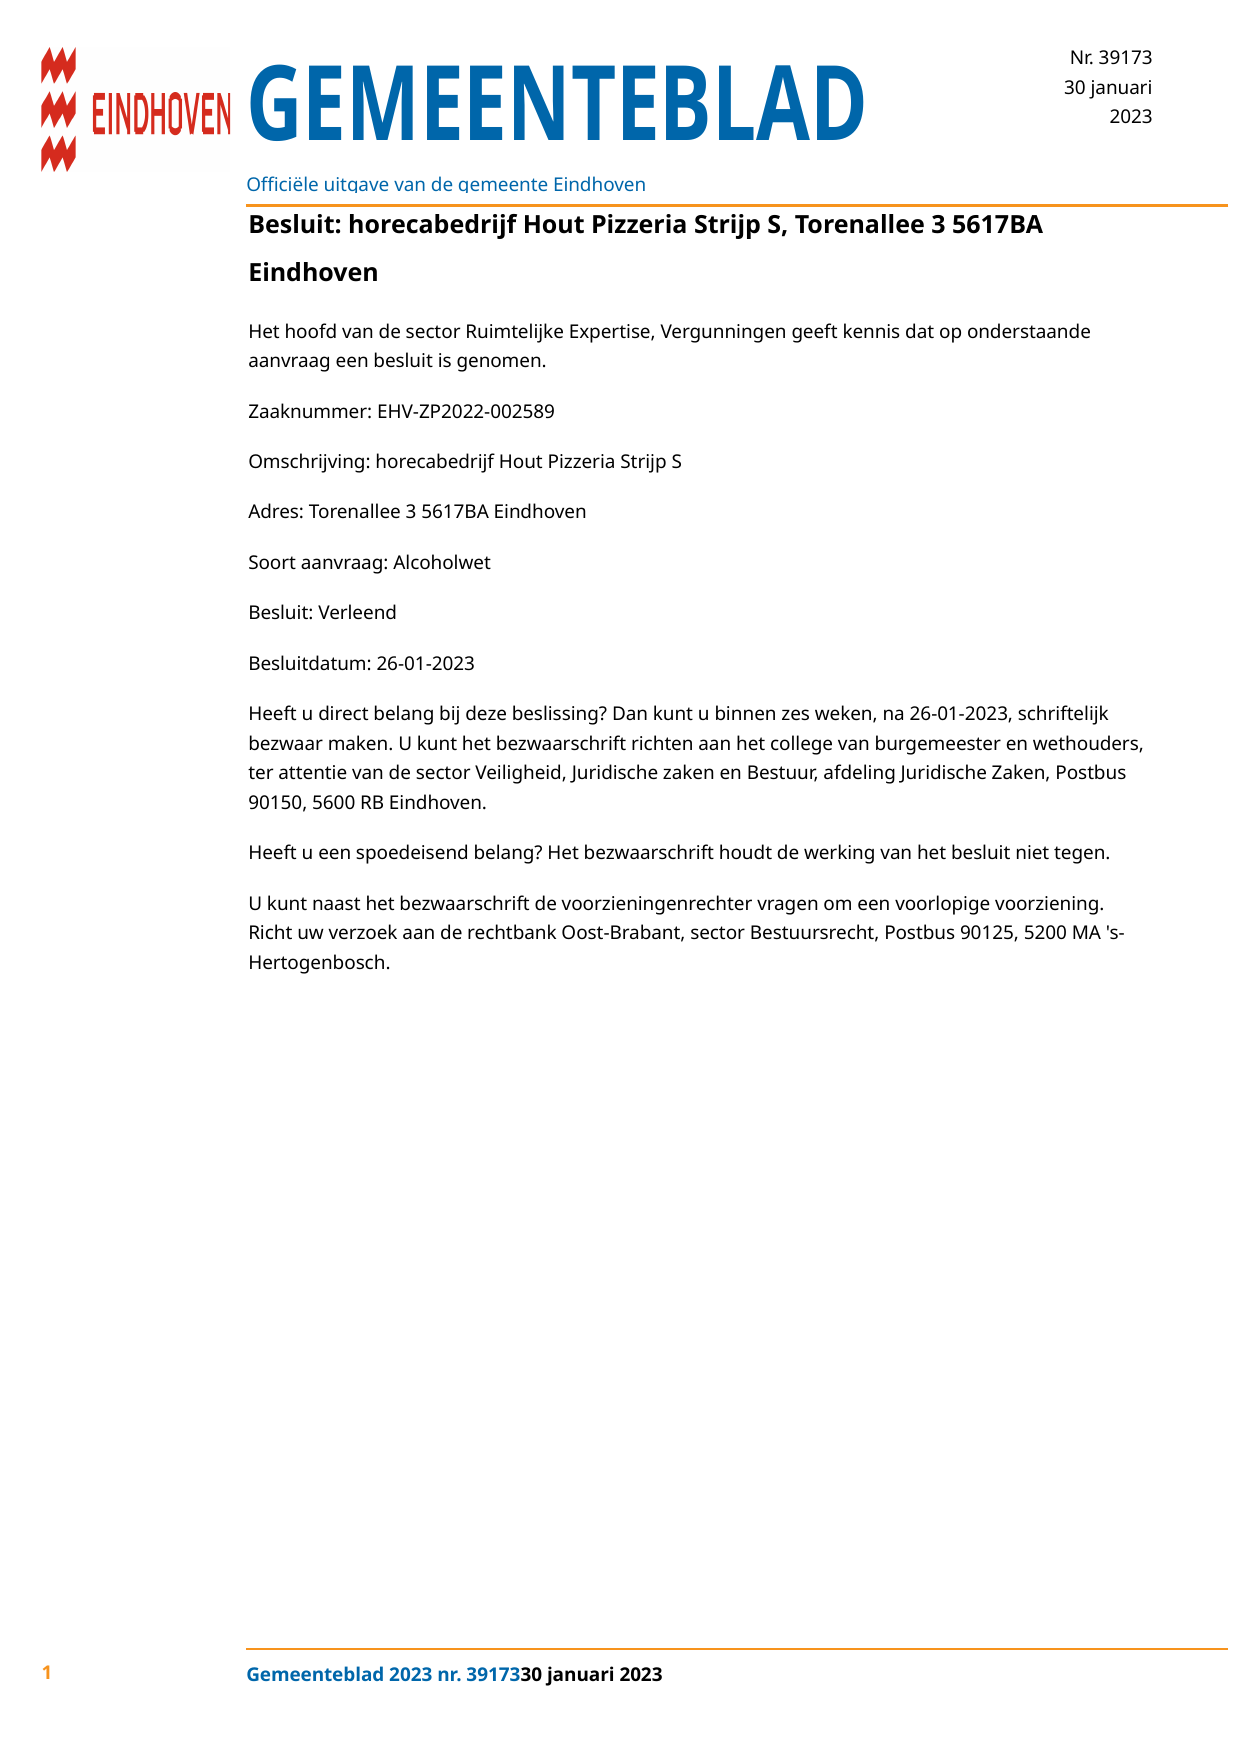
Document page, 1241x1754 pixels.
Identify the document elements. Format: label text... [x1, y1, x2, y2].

text Besluitdatum: 26-01-2023 [248, 650, 1152, 676]
text Besluit: horecabedrijf Hout Pizzeria Strijp S, Torenallee 3 5617BA Eindhoven [248, 207, 1152, 288]
text Omschrijving: horecabedrijf Hout Pizzeria Strijp S [248, 448, 1152, 474]
text Soort aanvraag: Alcoholwet [248, 549, 1152, 575]
text Adres: Torenallee 3 5617BA Eindhoven [248, 499, 1152, 524]
text Besluit: Verleend [248, 599, 1152, 625]
picture [41, 47, 231, 172]
text Het hoofd van de sector Ruimtelijke Expertise, Vergunningen geeft kennis dat op onderstaande aanvraag een besluit is genomen. [248, 318, 1152, 373]
text U kunt naast het bezwaarschrift de voorzieningenrechter vragen om een voorlopige voorziening. Richt uw verzoek aan de rechtbank Oost-Brabant, sector Bestuursrecht, Postbus 90125, 5200 MA 's-Hertogenbosch. [248, 890, 1152, 975]
text Zaaknummer: EHV-ZP2022-002589 [248, 398, 1152, 424]
text Heeft u een spoedeisend belang? Het bezwaarschrift houdt de werking van het besluit niet tegen. [248, 839, 1152, 865]
text Heeft u direct belang bij deze beslissing? Dan kunt u binnen zes weken, na 26-01-2023, schriftelijk bezwaar maken. U kunt het bezwaarschrift richten aan het college van burgemeester en wethouders, ter attentie van de sector Veiligheid, Juridische zaken en Bestuur, afdeling Juridische Zaken, Postbus 90150, 5600 RB Eindhoven. [248, 700, 1152, 815]
